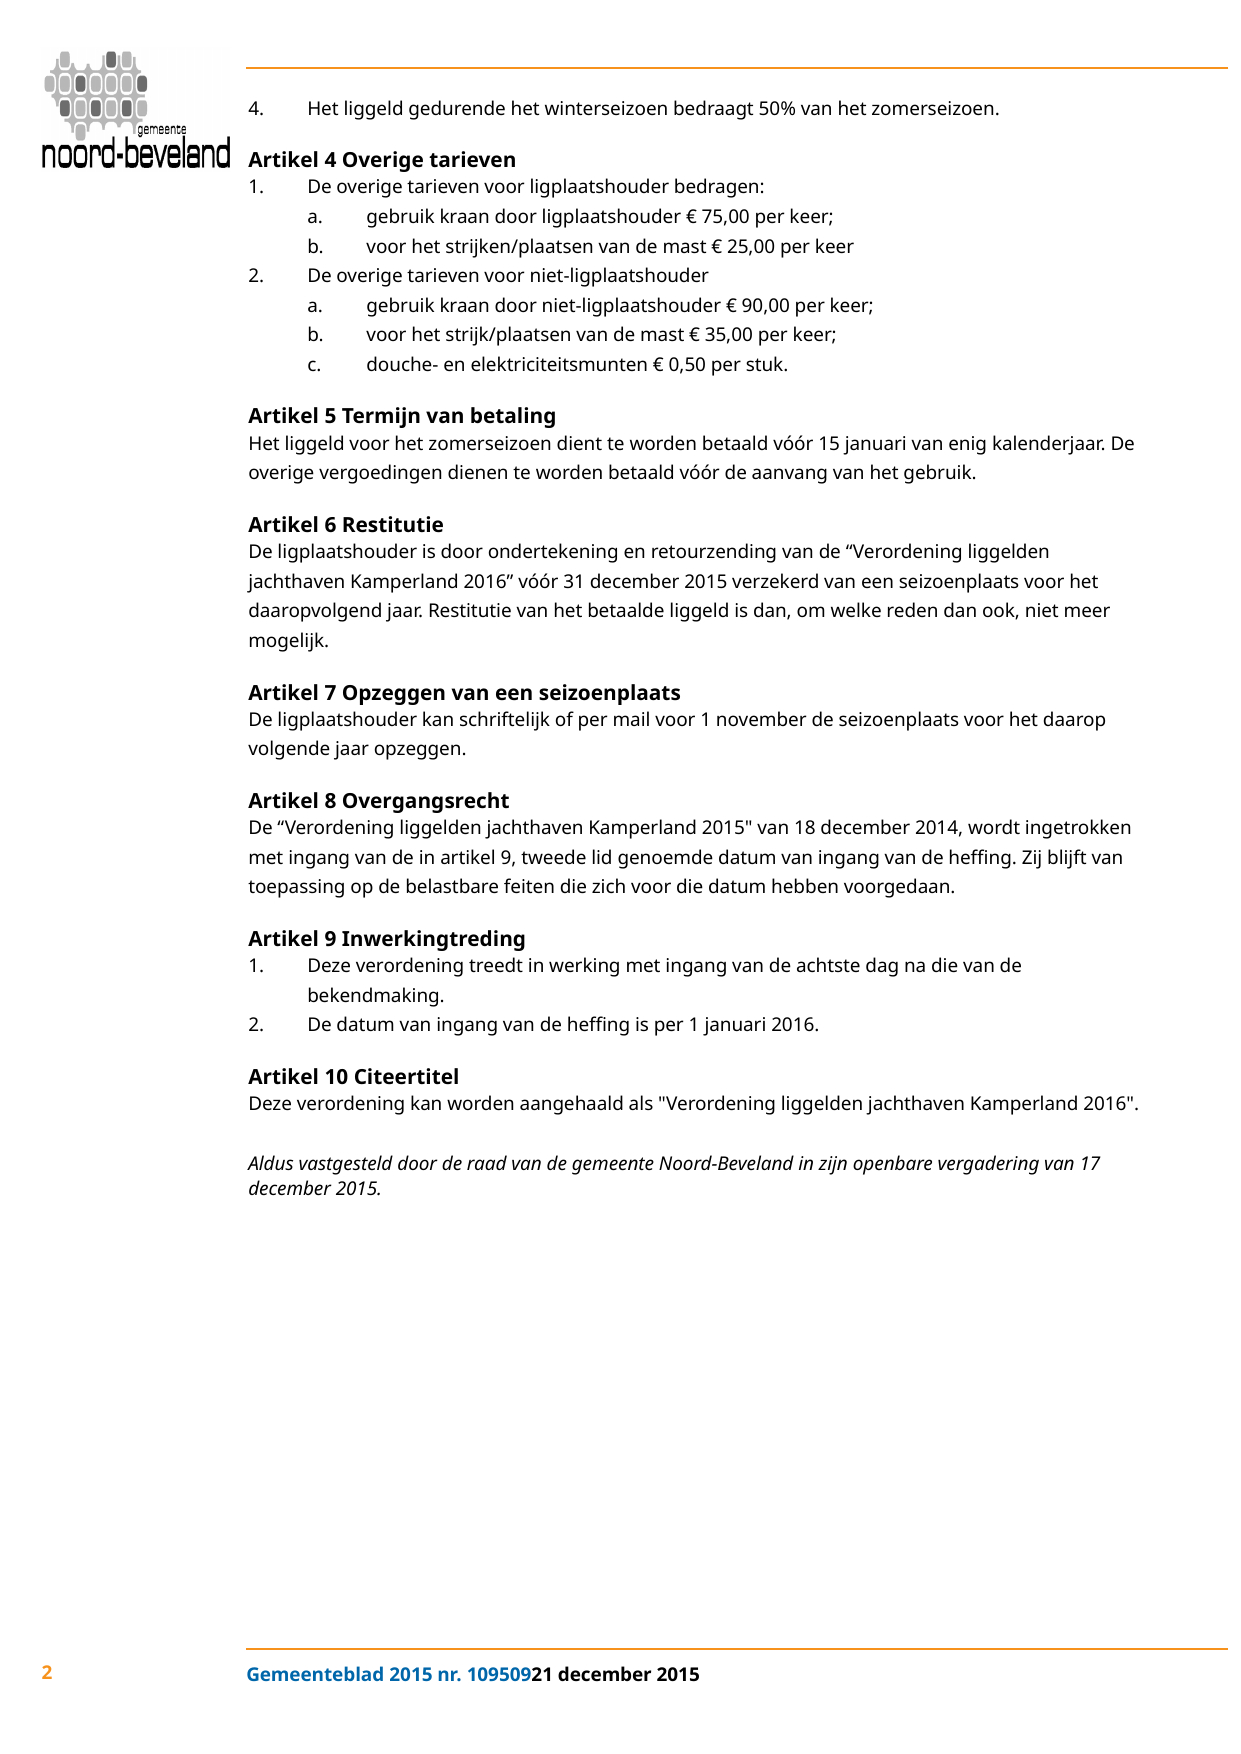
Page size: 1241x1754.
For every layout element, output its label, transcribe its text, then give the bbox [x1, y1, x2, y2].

text Artikel 8 Overgangsrecht [248, 786, 1152, 814]
list voor het strijk/plaatsen van de mast € 35,00 per keer; [307, 322, 1152, 347]
text Artikel 9 Inwerkingtreding [248, 924, 1152, 952]
text De ligplaatshouder kan schriftelijk of per mail voor 1 november de seizoenplaats voor het daarop volgende jaar opzeggen. [248, 706, 1152, 761]
list gebruik kraan door ligplaatshouder € 75,00 per keer; [307, 203, 1152, 229]
list Het liggeld gedurende het winterseizoen bedraagt 50% van het zomerseizoen. [248, 95, 1152, 121]
list Deze verordening treedt in werking met ingang van de achtste dag na die van de bekendmaking. [248, 952, 1152, 1008]
text De ligplaatshouder is door ondertekening en retourzending van de “Verordening liggelden jachthaven Kamperland 2016” vóór 31 december 2015 verzekerd van een seizoenplaats voor het daaropvolgend jaar. Restitutie van het betaalde liggeld is dan, om welke reden dan ook, niet meer mogelijk. [248, 538, 1152, 653]
text De “Verordening liggelden jachthaven Kamperland 2015" van 18 december 2014, wordt ingetrokken met ingang van de in artikel 9, tweede lid genoemde datum van ingang van de heffing. Zij blijft van toepassing op de belastbare feiten die zich voor die datum hebben voorgedaan. [248, 814, 1152, 899]
list De datum van ingang van de heffing is per 1 januari 2016. [248, 1012, 1152, 1037]
picture [41, 47, 231, 172]
text Artikel 5 Termijn van betaling [248, 402, 1152, 430]
text Artikel 6 Restitutie [248, 510, 1152, 538]
list gebruik kraan door niet-ligplaatshouder € 90,00 per keer; [307, 292, 1152, 318]
text Aldus vastgesteld door de raad van de gemeente Noord-Beveland in zijn openbare vergadering van 17 december 2015. [248, 1150, 1152, 1201]
list douche- en elektriciteitsmunten € 0,50 per stuk. [307, 351, 1152, 377]
list De overige tarieven voor ligplaatshouder bedragen: [248, 174, 1152, 199]
list De overige tarieven voor niet-ligplaatshouder [248, 262, 1152, 288]
list voor het strijken/plaatsen van de mast € 25,00 per keer [307, 233, 1152, 258]
text Artikel 7 Opzeggen van een seizoenplaats [248, 678, 1152, 706]
text Deze verordening kan worden aangehaald als "Verordening liggelden jachthaven Kamperland 2016". [248, 1091, 1152, 1116]
text Artikel 10 Citeertitel [248, 1062, 1152, 1091]
text Artikel 4 Overige tarieven [248, 145, 1152, 174]
text Het liggeld voor het zomerseizoen dient te worden betaald vóór 15 januari van enig kalenderjaar. De overige vergoedingen dienen te worden betaald vóór de aanvang van het gebruik. [248, 430, 1152, 485]
